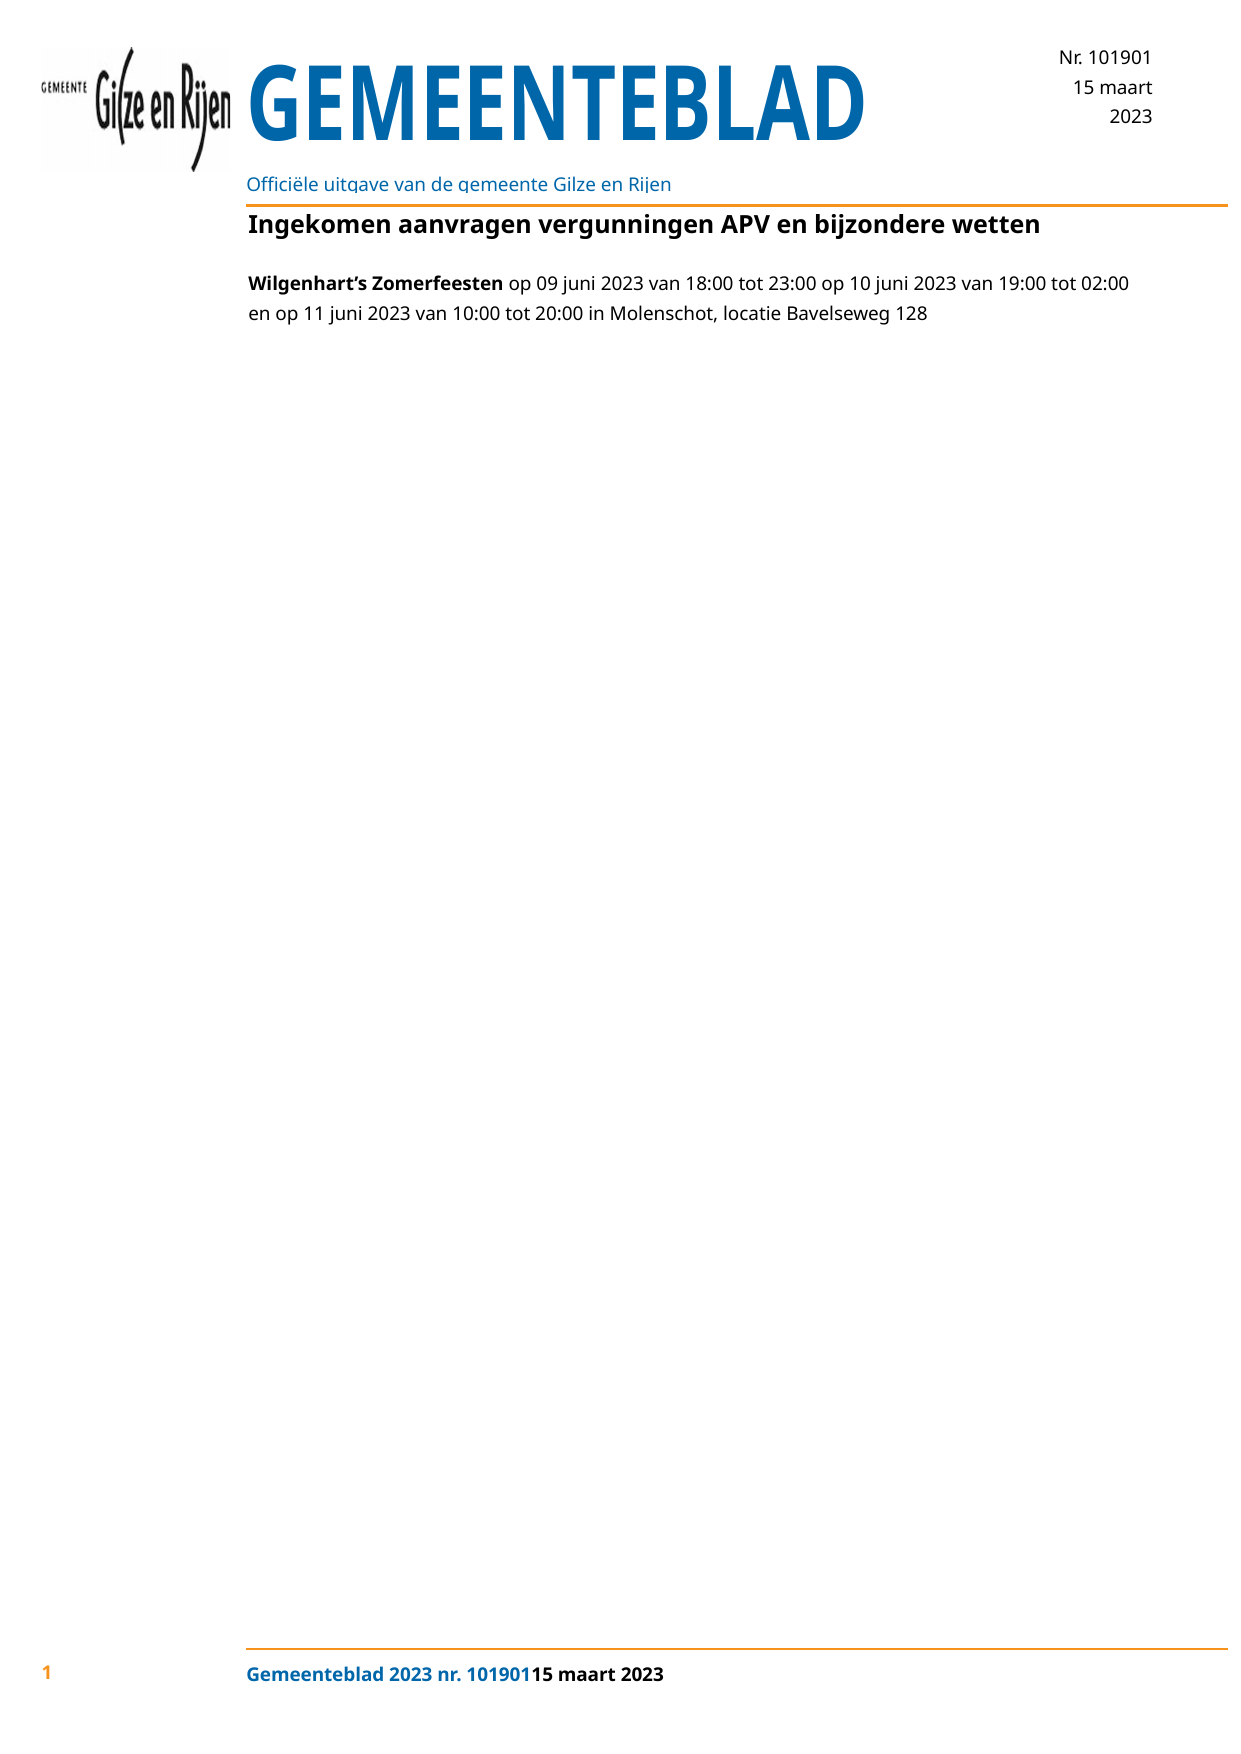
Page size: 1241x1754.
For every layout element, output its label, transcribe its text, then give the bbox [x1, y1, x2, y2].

text Ingekomen aanvragen vergunningen APV en bijzondere wetten [248, 207, 1152, 241]
picture [41, 47, 231, 172]
text Wilgenhart’s Zomerfeesten op 09 juni 2023 van 18:00 tot 23:00 op 10 juni 2023 van 19:00 tot 02:00 en op 11 juni 2023 van 10:00 tot 20:00 in Molenschot, locatie Bavelseweg 128 [248, 270, 1152, 326]
